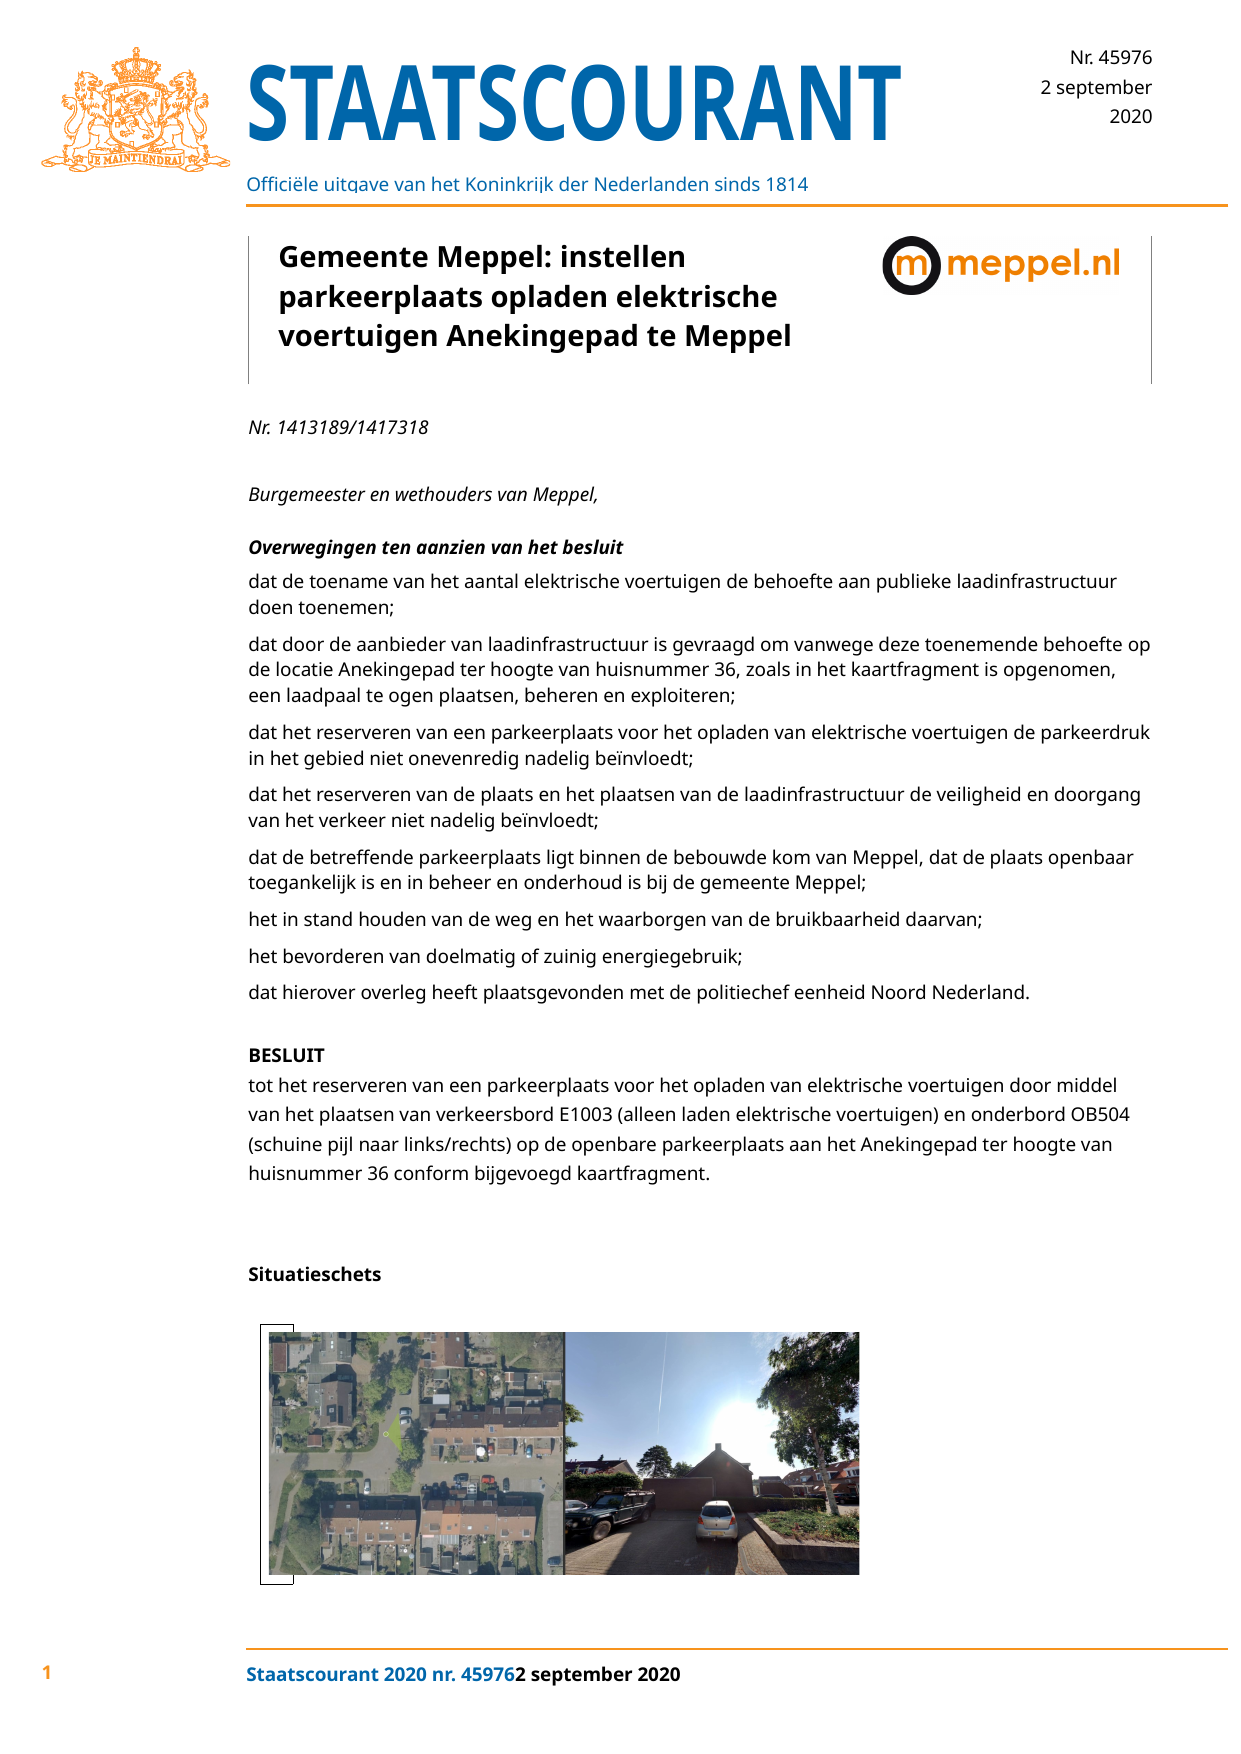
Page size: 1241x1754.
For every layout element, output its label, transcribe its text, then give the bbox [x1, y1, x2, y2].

text dat door de aanbieder van laadinfrastructuur is gevraagd om vanwege deze toenemende behoefte op de locatie Anekingepad ter hoogte van huisnummer 36, zoals in het kaartfragment is opgenomen, een laadpaal te ogen plaatsen, beheren en exploiteren; [248, 631, 1152, 708]
text dat het reserveren van de plaats en het plaatsen van de laadinfrastructuur de veiligheid en doorgang van het verkeer niet nadelig beïnvloedt; [248, 781, 1152, 833]
text Overwegingen ten aanzien van het besluit [248, 534, 1152, 560]
picture [882, 236, 1119, 295]
text tot het reserveren van een parkeerplaats voor het opladen van elektrische voertuigen door middel van het plaatsen van verkeersbord E1003 (alleen laden elektrische voertuigen) en onderbord OB504 (schuine pijl naar links/rechts) op de openbare parkeerplaats aan het Anekingepad ter hoogte van huisnummer 36 conform bijgevoegd kaartfragment. [248, 1072, 1152, 1186]
text BESLUIT [248, 1042, 1152, 1068]
text Situatieschets [248, 1261, 1152, 1287]
picture [268, 1332, 860, 1575]
table_header [850, 236, 1151, 384]
text dat de toename van het aantal elektrische voertuigen de behoefte aan publieke laadinfrastructuur doen toenemen; [248, 568, 1152, 620]
text dat het reserveren van een parkeerplaats voor het opladen van elektrische voertuigen de parkeerdruk in het gebied niet onevenredig nadelig beïnvloedt; [248, 719, 1152, 771]
text Nr. 1413189/1417318 [248, 414, 1152, 440]
picture [41, 47, 231, 172]
table_header Gemeente Meppel: instellen parkeerplaats opladen elektrische voertuigen Anekingepad te Meppel [249, 236, 850, 384]
text Burgemeester en wethouders van Meppel, [248, 482, 1152, 507]
text dat de betreffende parkeerplaats ligt binnen de bebouwde kom van Meppel, dat de plaats openbaar toegankelijk is en in beheer en onderhoud is bij de gemeente Meppel; [248, 844, 1152, 895]
text het in stand houden van de weg en het waarborgen van de bruikbaarheid daarvan; [248, 906, 1152, 932]
text dat hierover overleg heeft plaatsgevonden met de politiechef eenheid Noord Nederland. [248, 979, 1152, 1005]
text het bevorderen van doelmatig of zuinig energiegebruik; [248, 943, 1152, 969]
